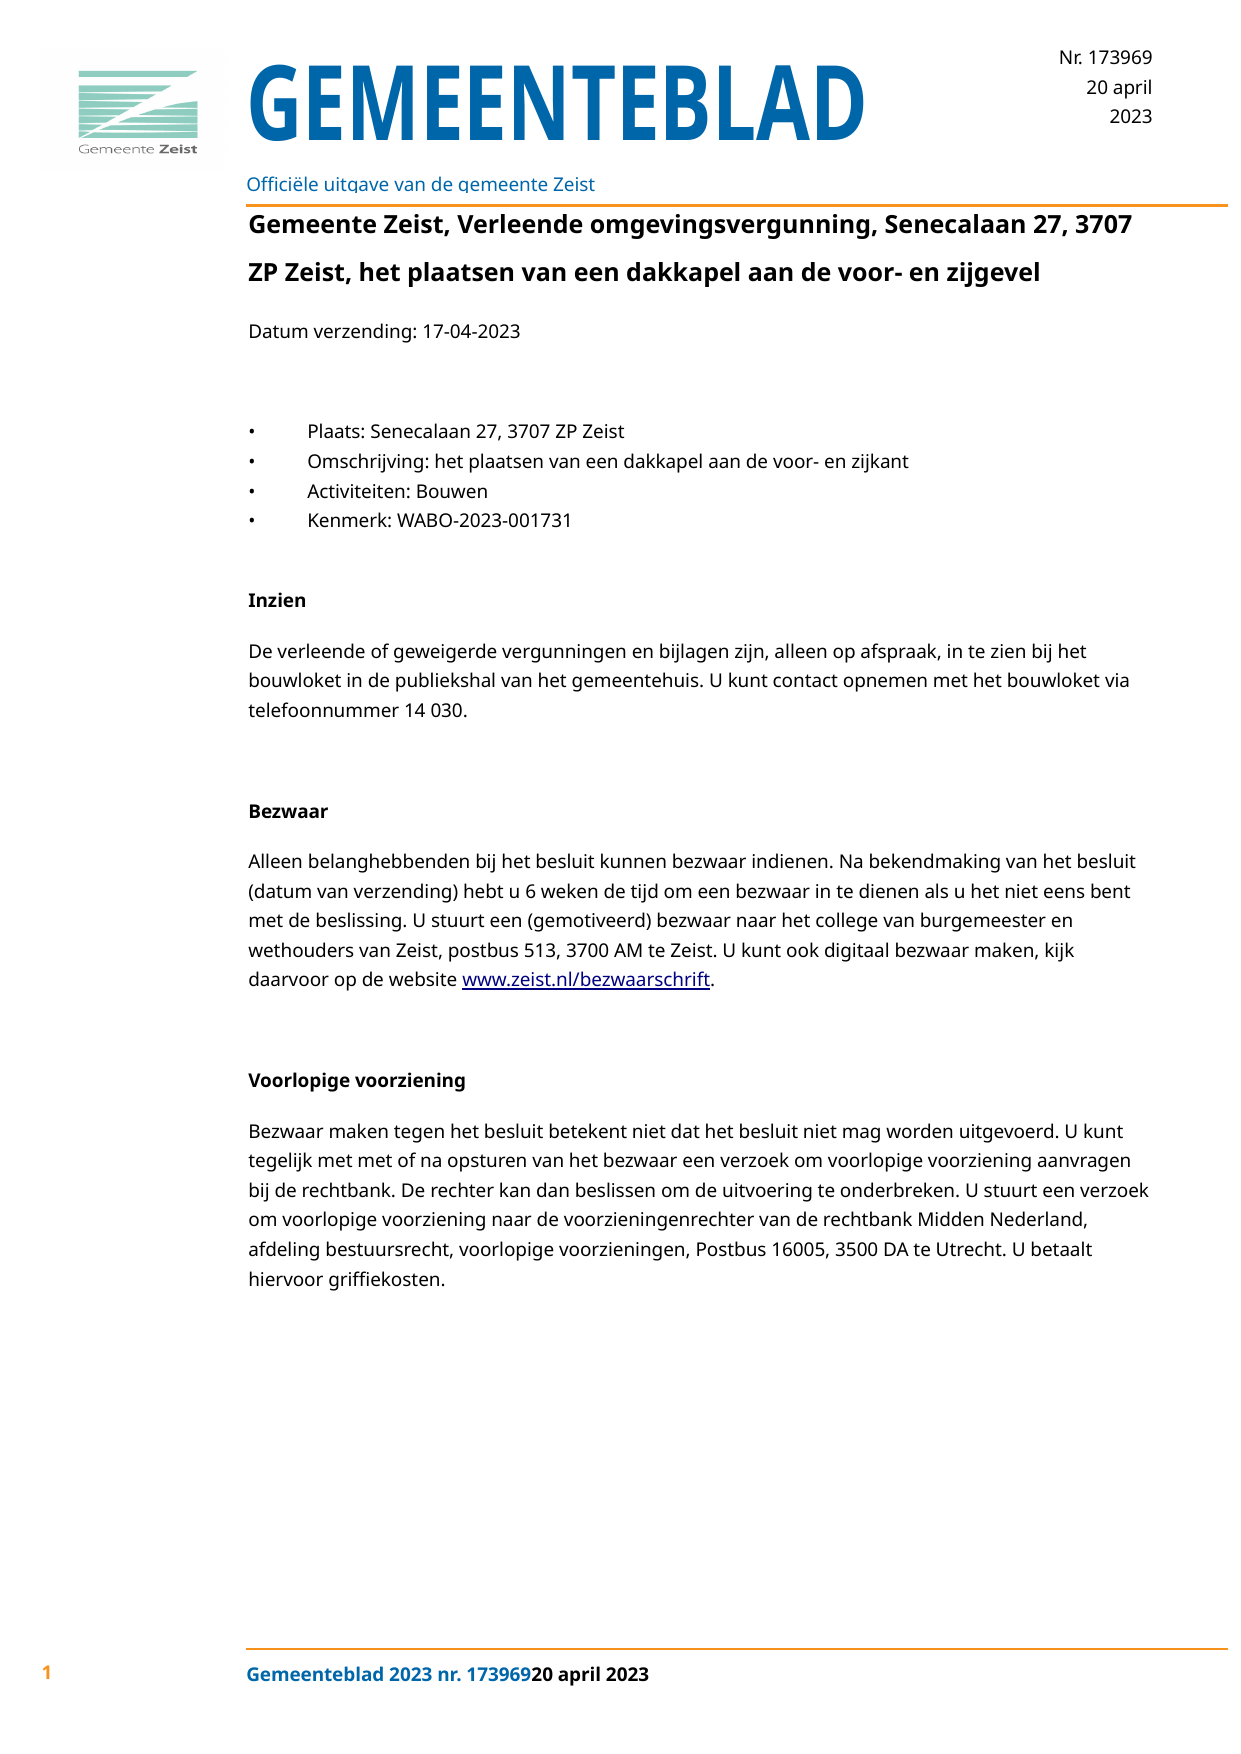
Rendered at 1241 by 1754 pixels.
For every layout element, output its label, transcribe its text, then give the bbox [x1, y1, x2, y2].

list Omschrijving: het plaatsen van een dakkapel aan de voor- en zijkant [248, 448, 1152, 474]
text De verleende of geweigerde vergunningen en bijlagen zijn, alleen op afspraak, in te zien bij het bouwloket in de publiekshal van het gemeentehuis. U kunt contact opnemen met het bouwloket via telefoonnummer 14 030. [248, 638, 1152, 723]
text Bezwaar maken tegen het besluit betekent niet dat het besluit niet mag worden uitgevoerd. U kunt tegelijk met met of na opsturen van het bezwaar een verzoek om voorlopige voorziening aanvragen bij de rechtbank. De rechter kan dan beslissen om de uitvoering te onderbreken. U stuurt een verzoek om voorlopige voorziening naar de voorzieningenrechter van de rechtbank Midden Nederland, afdeling bestuursrecht, voorlopige voorzieningen, Postbus 16005, 3500 DA te Utrecht. U betaalt hiervoor griffiekosten. [248, 1118, 1152, 1292]
text Datum verzending: 17-04-2023 [248, 318, 1152, 344]
text Gemeente Zeist, Verleende omgevingsvergunning, Senecalaan 27, 3707 ZP Zeist, het plaatsen van een dakkapel aan de voor- en zijgevel [248, 207, 1152, 288]
list Plaats: Senecalaan 27, 3707 ZP Zeist [248, 419, 1152, 444]
list Activiteiten: Bouwen [248, 478, 1152, 504]
text Bezwaar [248, 798, 1152, 824]
list Kenmerk: WABO-2023-001731 [248, 507, 1152, 533]
text Inzien [248, 587, 1152, 613]
text Alleen belanghebbenden bij het besluit kunnen bezwaar indienen. Na bekendmaking van het besluit (datum van verzending) hebt u 6 weken de tijd om een bezwaar in te dienen als u het niet eens bent met de beslissing. U stuurt een (gemotiveerd) bezwaar naar het college van burgemeester en wethouders van Zeist, postbus 513, 3700 AM te Zeist. U kunt ook digitaal bezwaar maken, kijk daarvoor op de website www.zeist.nl/bezwaarschrift. [248, 848, 1152, 992]
text Voorlopige voorziening [248, 1067, 1152, 1093]
picture [41, 47, 231, 172]
